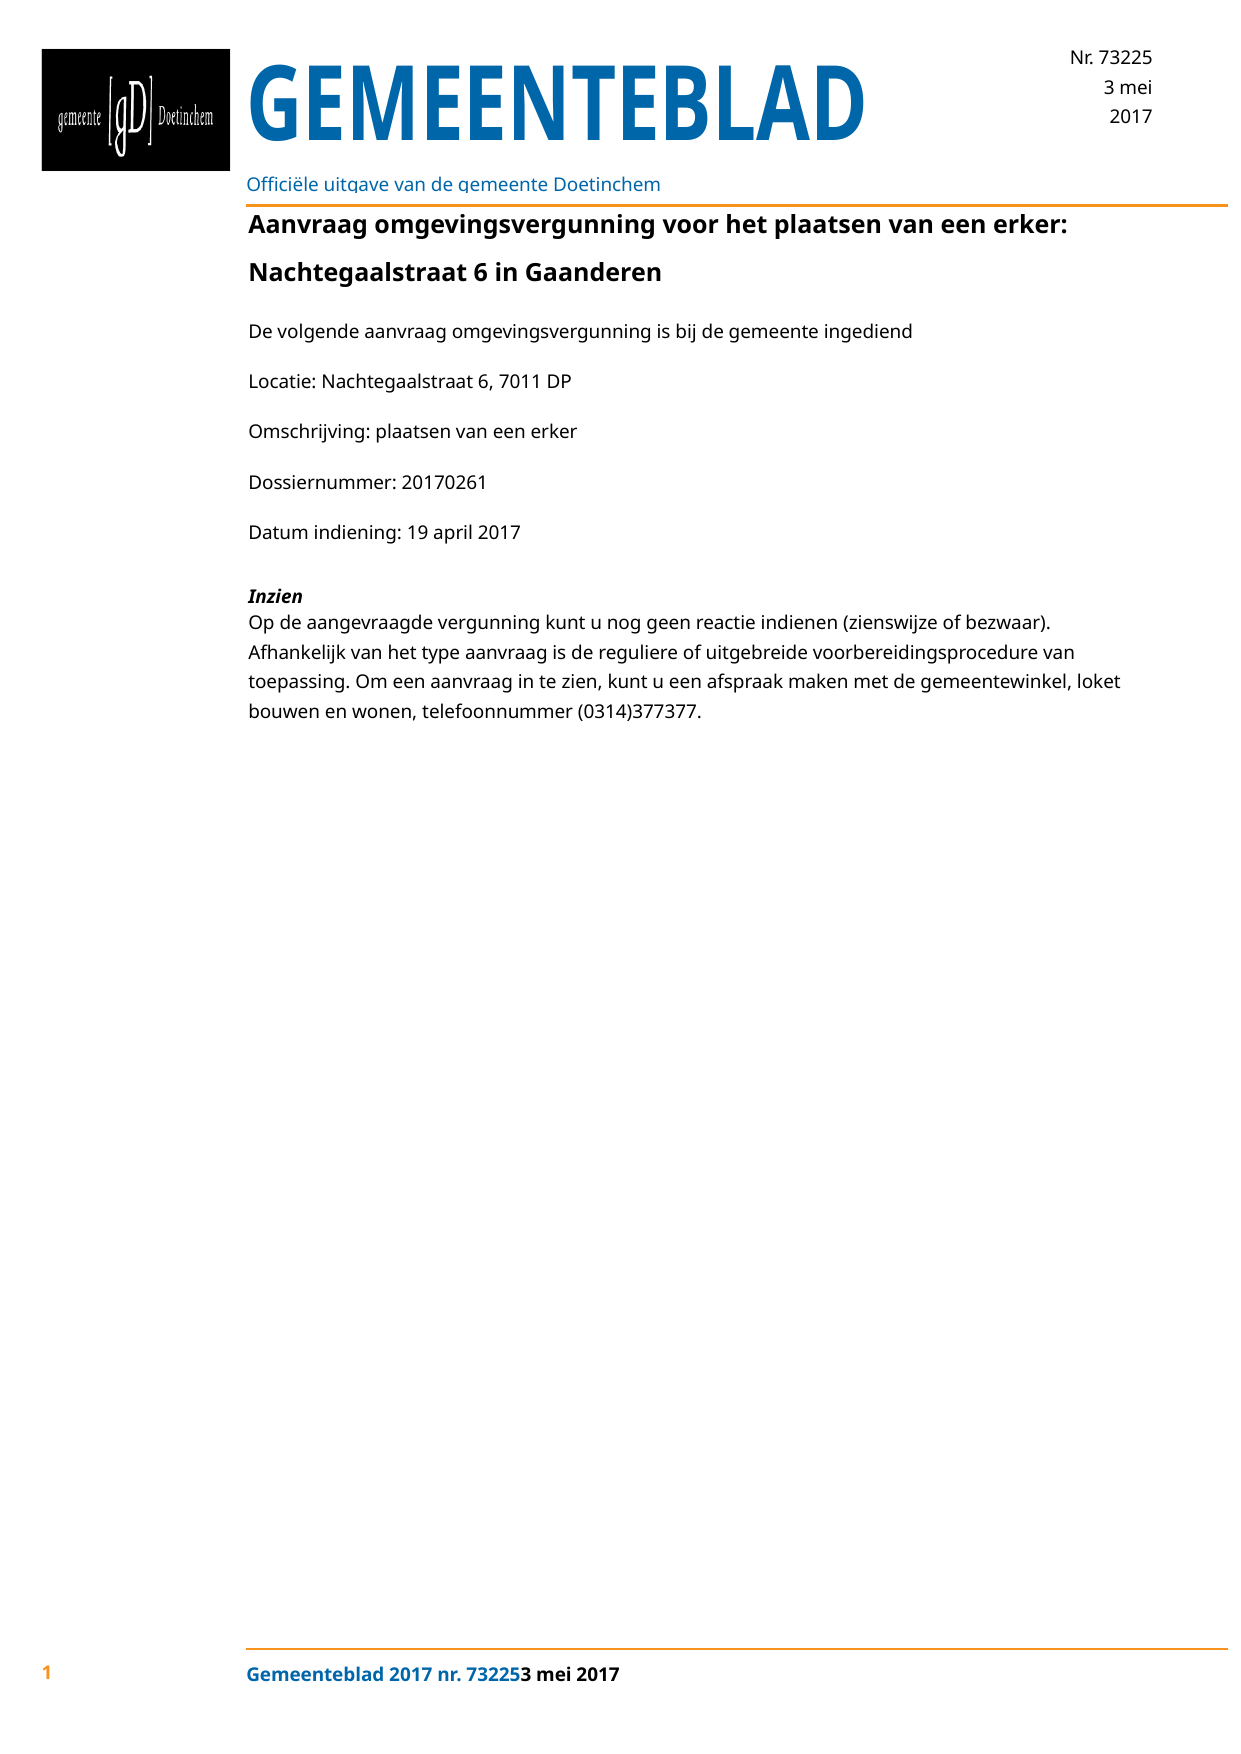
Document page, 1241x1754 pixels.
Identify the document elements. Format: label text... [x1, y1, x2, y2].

text Aanvraag omgevingsvergunning voor het plaatsen van een erker: Nachtegaalstraat 6 in Gaanderen [248, 207, 1152, 288]
text Dossiernummer: 20170261 [248, 469, 1152, 495]
text Locatie: Nachtegaalstraat 6, 7011 DP [248, 368, 1152, 394]
text De volgende aanvraag omgevingsvergunning is bij de gemeente ingediend [248, 318, 1152, 344]
text Inzien [248, 583, 1152, 609]
text Omschrijving: plaatsen van een erker [248, 419, 1152, 444]
text Op de aangevraagde vergunning kunt u nog geen reactie indienen (zienswijze of bezwaar). Afhankelijk van het type aanvraag is de reguliere of uitgebreide voorbereidingsprocedure van toepassing. Om een aanvraag in te zien, kunt u een afspraak maken met de gemeentewinkel, loket bouwen en wonen, telefoonnummer (0314)377377. [248, 609, 1152, 724]
text Datum indiening: 19 april 2017 [248, 519, 1152, 545]
picture [41, 47, 231, 172]
